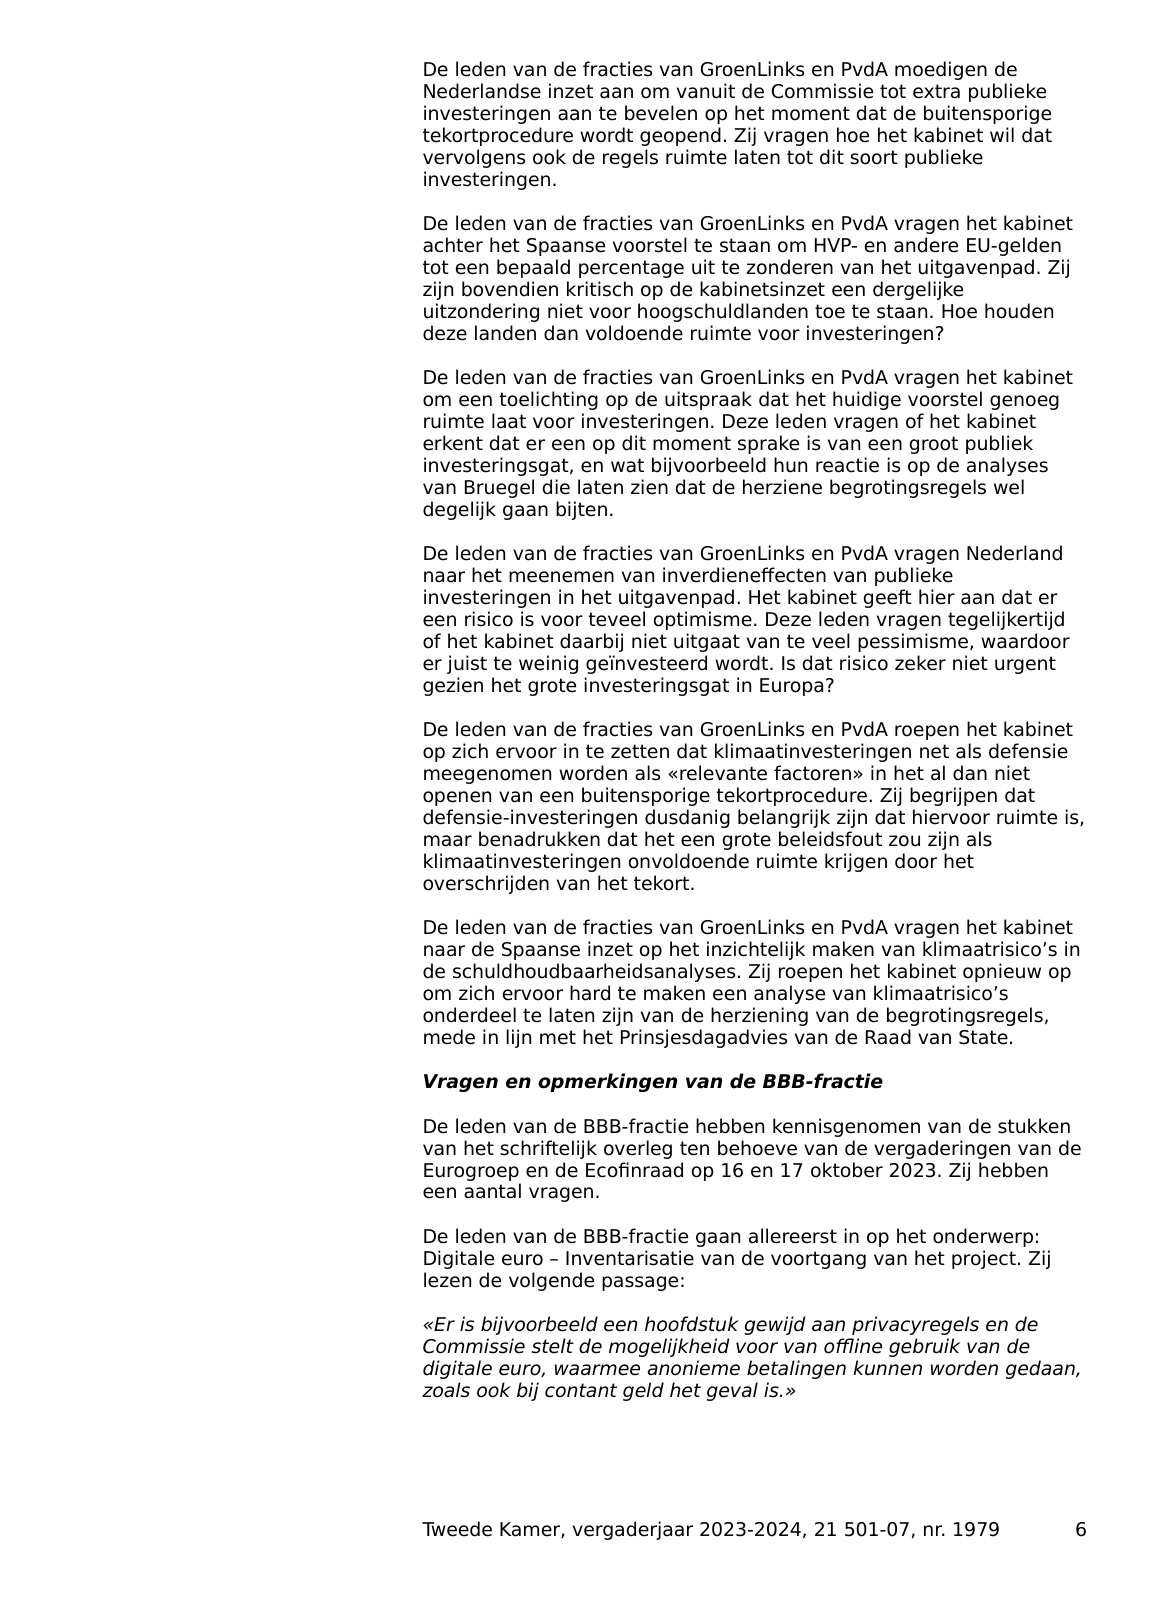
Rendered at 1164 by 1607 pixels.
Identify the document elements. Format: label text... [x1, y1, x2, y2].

text De leden van de fracties van GroenLinks en PvdA vragen het kabinet achter het Spaanse voorstel te staan om HVP- en andere EU-gelden tot een bepaald percentage uit te zonderen van het uitgavenpad. Zij zijn bovendien kritisch op de kabinetsinzet een dergelijke uitzondering niet voor hoogschuldlanden toe te staan. Hoe houden deze landen dan voldoende ruimte voor investeringen? [422, 213, 1087, 345]
text De leden van de fracties van GroenLinks en PvdA moedigen de Nederlandse inzet aan om vanuit de Commissie tot extra publieke investeringen aan te bevelen op het moment dat de buitensporige tekortprocedure wordt geopend. Zij vragen hoe het kabinet wil dat vervolgens ook de regels ruimte laten tot dit soort publieke investeringen. [422, 59, 1087, 191]
text «Er is bijvoorbeeld een hoofdstuk gewijd aan privacyregels en de Commissie stelt de mogelijkheid voor van offline gebruik van de digitale euro, waarmee anonieme betalingen kunnen worden gedaan, zoals ook bij contant geld het geval is.» [422, 1314, 1087, 1402]
text De leden van de fracties van GroenLinks en PvdA roepen het kabinet op zich ervoor in te zetten dat klimaatinvesteringen net als defensie meegenomen worden als «relevante factoren» in het al dan niet openen van een buitensporige tekortprocedure. Zij begrijpen dat defensie-investeringen dusdanig belangrijk zijn dat hiervoor ruimte is, maar benadrukken dat het een grote beleidsfout zou zijn als klimaatinvesteringen onvoldoende ruimte krijgen door het overschrijden van het tekort. [422, 719, 1087, 895]
text De leden van de fracties van GroenLinks en PvdA vragen het kabinet naar de Spaanse inzet op het inzichtelijk maken van klimaatrisico’s in de schuldhoudbaarheidsanalyses. Zij roepen het kabinet opnieuw op om zich ervoor hard te maken een analyse van klimaatrisico’s onderdeel te laten zijn van de herziening van de begrotingsregels, mede in lijn met het Prinsjesdagadvies van de Raad van State. [422, 917, 1087, 1049]
text De leden van de BBB-fractie gaan allereerst in op het onderwerp: Digitale euro – Inventarisatie van de voortgang van het project. Zij lezen de volgende passage: [422, 1226, 1087, 1292]
text De leden van de fracties van GroenLinks en PvdA vragen Nederland naar het meenemen van inverdieneffecten van publieke investeringen in het uitgavenpad. Het kabinet geeft hier aan dat er een risico is voor teveel optimisme. Deze leden vragen tegelijkertijd of het kabinet daarbij niet uitgaat van te veel pessimisme, waardoor er juist te weinig geïnvesteerd wordt. Is dat risico zeker niet urgent gezien het grote investeringsgat in Europa? [422, 543, 1087, 697]
text De leden van de fracties van GroenLinks en PvdA vragen het kabinet om een toelichting op de uitspraak dat het huidige voorstel genoeg ruimte laat voor investeringen. Deze leden vragen of het kabinet erkent dat er een op dit moment sprake is van een groot publiek investeringsgat, en wat bijvoorbeeld hun reactie is op de analyses van Bruegel die laten zien dat de herziene begrotingsregels wel degelijk gaan bijten. [422, 367, 1087, 521]
text De leden van de BBB-fractie hebben kennisgenomen van de stukken van het schriftelijk overleg ten behoeve van de vergaderingen van de Eurogroep en de Ecofinraad op 16 en 17 oktober 2023. Zij hebben een aantal vragen. [422, 1116, 1087, 1203]
subtitle Vragen en opmerkingen van de BBB-fractie [422, 1071, 1087, 1093]
